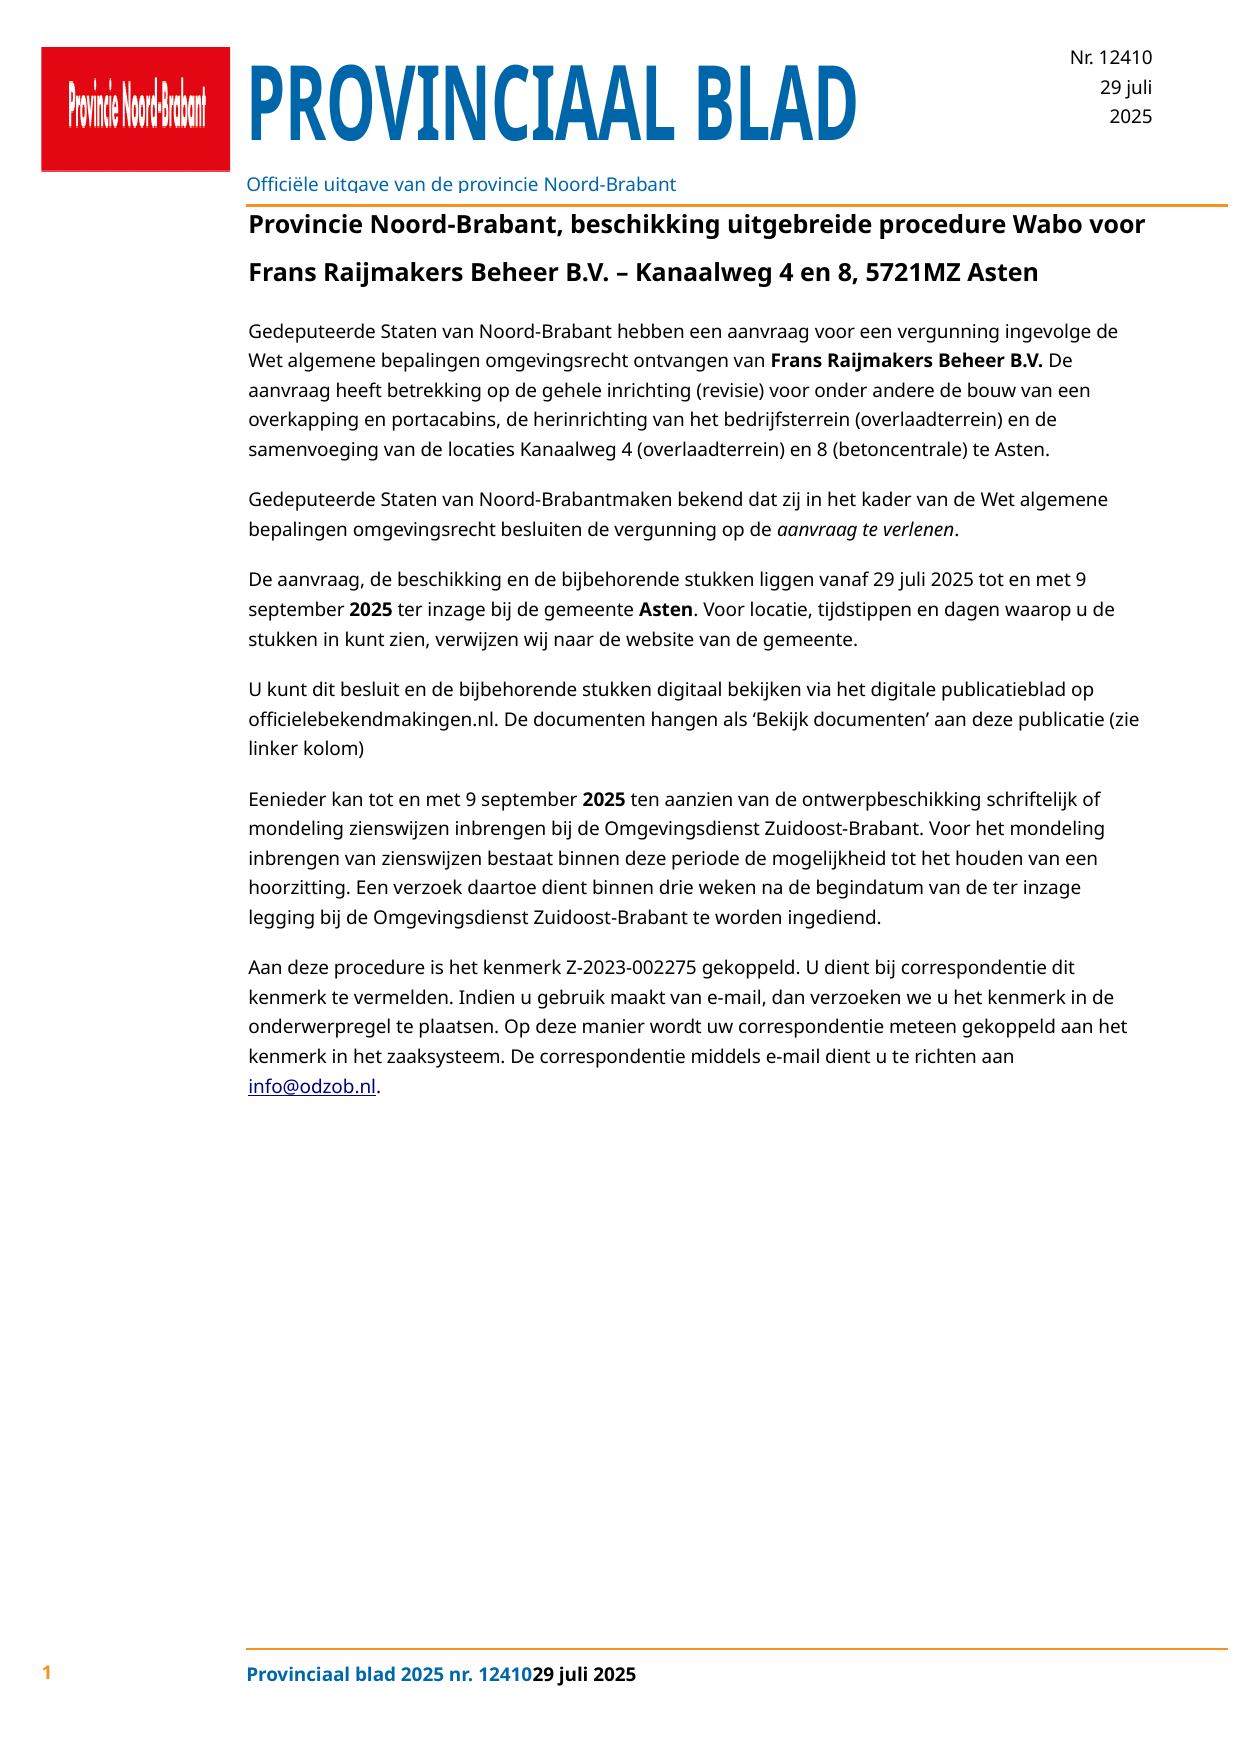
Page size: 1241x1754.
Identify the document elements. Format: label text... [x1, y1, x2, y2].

picture [41, 47, 231, 172]
text De aanvraag, de beschikking en de bijbehorende stukken liggen vanaf 29 juli 2025 tot en met 9 september 2025 ter inzage bij de gemeente Asten. Voor locatie, tijdstippen en dagen waarop u de stukken in kunt zien, verwijzen wij naar de website van de gemeente. [248, 567, 1152, 652]
text Provincie Noord-Brabant, beschikking uitgebreide procedure Wabo voor Frans Raijmakers Beheer B.V. – Kanaalweg 4 en 8, 5721MZ Asten [248, 207, 1152, 288]
text U kunt dit besluit en de bijbehorende stukken digitaal bekijken via het digitale publicatieblad op officielebekendmakingen.nl. De documenten hangen als ‘Bekijk documenten’ aan deze publicatie (zie linker kolom) [248, 676, 1152, 761]
text Eenieder kan tot en met 9 september 2025 ten aanzien van de ontwerpbeschikking schriftelijk of mondeling zienswijzen inbrengen bij de Omgevingsdienst Zuidoost-Brabant. Voor het mondeling inbrengen van zienswijzen bestaat binnen deze periode de mogelijkheid tot het houden van een hoorzitting. Een verzoek daartoe dient binnen drie weken na de begindatum van de ter inzage legging bij de Omgevingsdienst Zuidoost-Brabant te worden ingediend. [248, 786, 1152, 930]
text Aan deze procedure is het kenmerk Z-2023-002275 gekoppeld. U dient bij correspondentie dit kenmerk te vermelden. Indien u gebruik maakt van e-mail, dan verzoeken we u het kenmerk in de onderwerpregel te plaatsen. Op deze manier wordt uw correspondentie meteen gekoppeld aan het kenmerk in het zaaksysteem. De correspondentie middels e-mail dient u te richten aan info@odzob.nl. [248, 954, 1152, 1099]
text Gedeputeerde Staten van Noord-Brabantmaken bekend dat zij in het kader van de Wet algemene bepalingen omgevingsrecht besluiten de vergunning op de aanvraag te verlenen. [248, 487, 1152, 542]
text Gedeputeerde Staten van Noord-Brabant hebben een aanvraag voor een vergunning ingevolge de Wet algemene bepalingen omgevingsrecht ontvangen van Frans Raijmakers Beheer B.V. De aanvraag heeft betrekking op de gehele inrichting (revisie) voor onder andere de bouw van een overkapping en portacabins, de herinrichting van het bedrijfsterrein (overlaadterrein) en de samenvoeging van de locaties Kanaalweg 4 (overlaadterrein) en 8 (betoncentrale) te Asten. [248, 318, 1152, 462]
